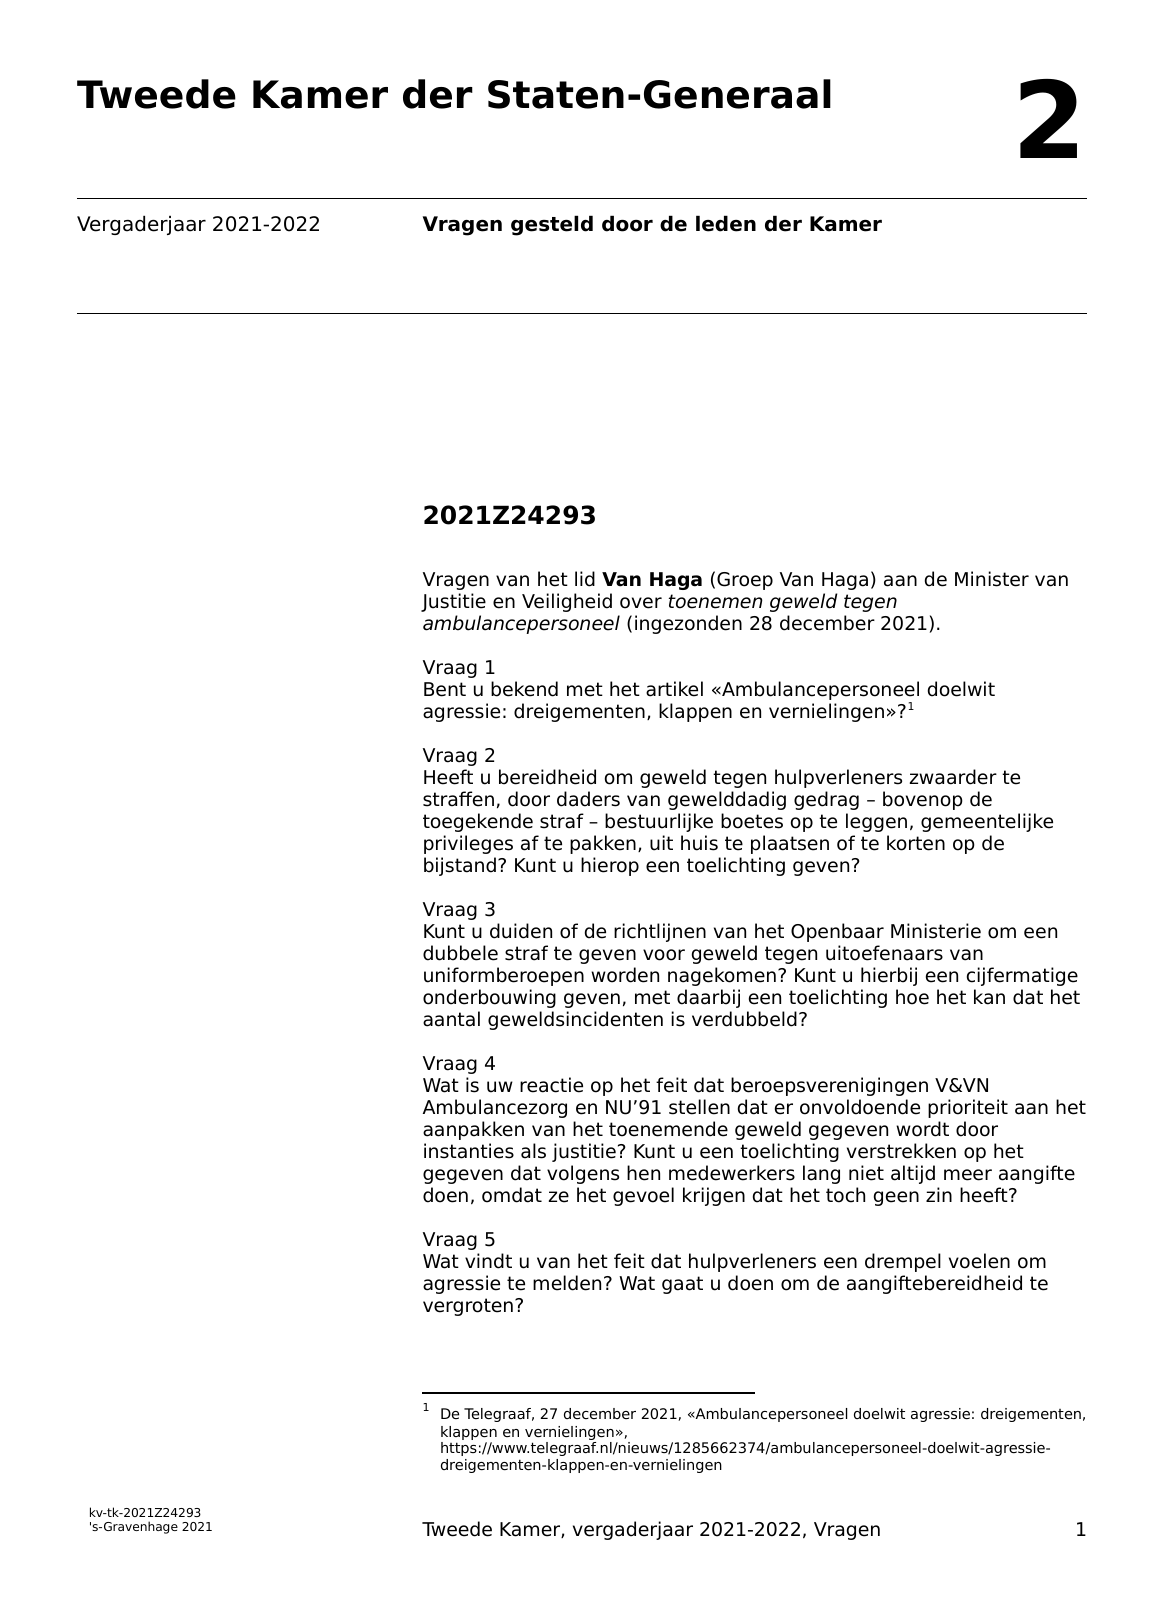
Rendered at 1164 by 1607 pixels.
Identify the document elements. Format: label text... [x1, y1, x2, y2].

text Vraag 5 [422, 1229, 1087, 1251]
table_cell Vragen gesteld door de leden der Kamer [422, 199, 1087, 313]
text Vraag 1 [422, 657, 1087, 679]
text Bent u bekend met het artikel «Ambulancepersoneel doelwit agressie: dreigementen, klappen en vernielingen»? [422, 679, 1087, 723]
table_cell Vergaderjaar 2021-2022 [77, 199, 422, 313]
text 's-Gravenhage 2021 [88, 1520, 323, 1534]
text Kunt u duiden of de richtlijnen van het Openbaar Ministerie om een dubbele straf te geven voor geweld tegen uitoefenaars van uniformberoepen worden nagekomen? Kunt u hierbij een cijfermatige onderbouwing geven, met daarbij een toelichting hoe het kan dat het aantal geweldsincidenten is verdubbeld? [422, 921, 1087, 1031]
table_header Tweede Kamer der Staten-Generaal [77, 59, 886, 198]
text Wat vindt u van het feit dat hulpverleners een drempel voelen om agressie te melden? Wat gaat u doen om de aangiftebereidheid te vergroten? [422, 1251, 1087, 1317]
text De Telegraaf, 27 december 2021, «Ambulancepersoneel doelwit agressie: dreigementen, klappen en vernielingen», https://www.telegraaf.nl/nieuws/1285662374/ambulancepersoneel-doelwit-agressie-dreigementen-klappen-en-vernielingen [422, 1402, 1087, 1474]
text Vraag 3 [422, 899, 1087, 921]
text kv-tk-2021Z24293 [88, 1506, 323, 1520]
text Heeft u bereidheid om geweld tegen hulpverleners zwaarder te straffen, door daders van gewelddadig gedrag – bovenop de toegekende straf – bestuurlijke boetes op te leggen, gemeentelijke privileges af te pakken, uit huis te plaatsen of te korten op de bijstand? Kunt u hierop een toelichting geven? [422, 767, 1087, 877]
table_header 2 [886, 59, 1087, 198]
text Vraag 4 [422, 1053, 1087, 1075]
text 2021Z24293 [422, 501, 1087, 531]
text Vragen van het lid Van Haga (Groep Van Haga) aan de Minister van Justitie en Veiligheid over toenemen geweld tegen ambulancepersoneel (ingezonden 28 december 2021). [422, 569, 1087, 635]
text Wat is uw reactie op het feit dat beroepsverenigingen V&VN Ambulancezorg en NU’91 stellen dat er onvoldoende prioriteit aan het aanpakken van het toenemende geweld gegeven wordt door instanties als justitie? Kunt u een toelichting verstrekken op het gegeven dat volgens hen medewerkers lang niet altijd meer aangifte doen, omdat ze het gevoel krijgen dat het toch geen zin heeft? [422, 1075, 1087, 1207]
text Vraag 2 [422, 745, 1087, 767]
